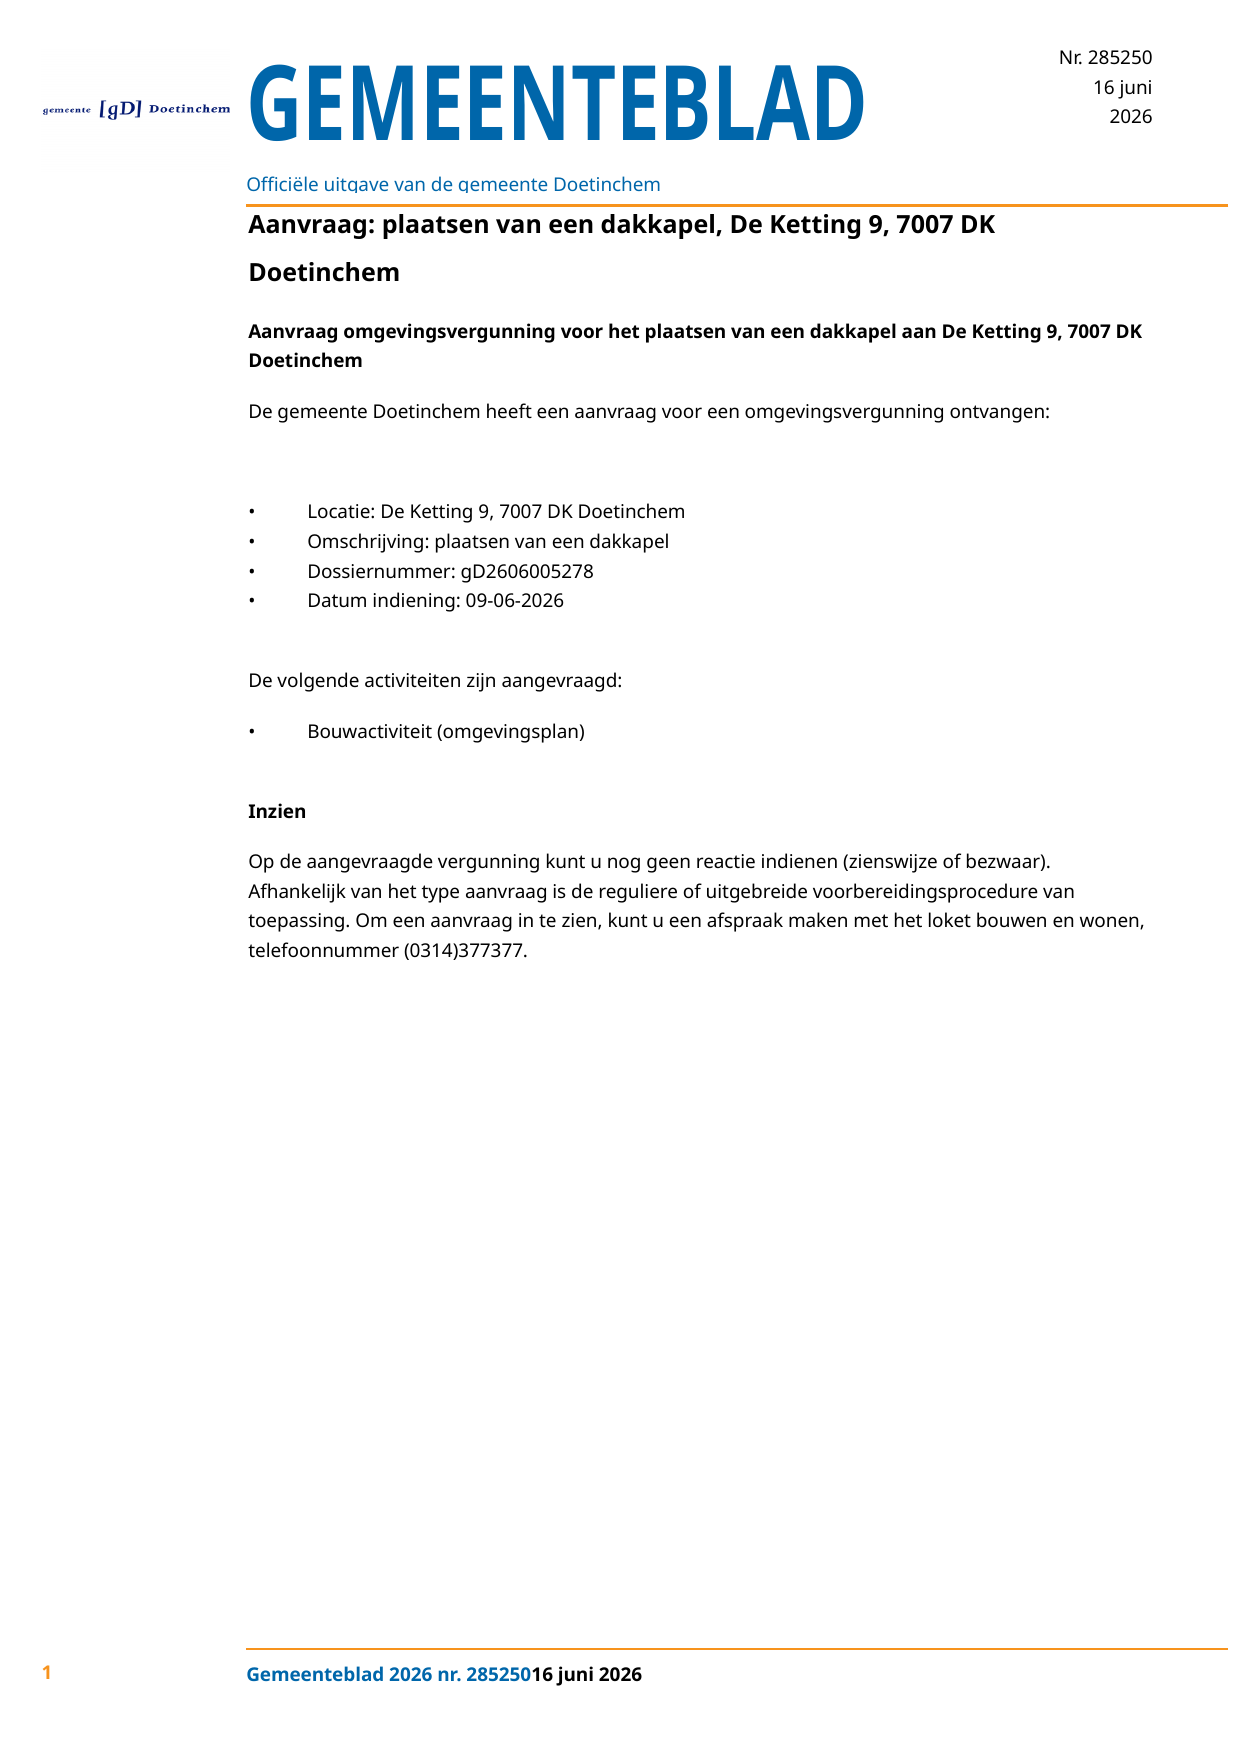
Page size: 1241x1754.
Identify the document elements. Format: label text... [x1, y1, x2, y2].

text Aanvraag: plaatsen van een dakkapel, De Ketting 9, 7007 DK Doetinchem [248, 207, 1152, 288]
text Inzien [248, 798, 1152, 824]
text De gemeente Doetinchem heeft een aanvraag voor een omgevingsvergunning ontvangen: [248, 398, 1152, 424]
list Locatie: De Ketting 9, 7007 DK Doetinchem [248, 499, 1152, 524]
text De volgende activiteiten zijn aangevraagd: [248, 667, 1152, 693]
picture [41, 47, 231, 172]
list Bouwactiviteit (omgevingsplan) [248, 718, 1152, 744]
list Omschrijving: plaatsen van een dakkapel [248, 528, 1152, 554]
list Datum indiening: 09-06-2026 [248, 587, 1152, 613]
list Dossiernummer: gD2606005278 [248, 558, 1152, 584]
text Op de aangevraagde vergunning kunt u nog geen reactie indienen (zienswijze of bezwaar). Afhankelijk van het type aanvraag is de reguliere of uitgebreide voorbereidingsprocedure van toepassing. Om een aanvraag in te zien, kunt u een afspraak maken met het loket bouwen en wonen, telefoonnummer (0314)377377. [248, 848, 1152, 963]
text Aanvraag omgevingsvergunning voor het plaatsen van een dakkapel aan De Ketting 9, 7007 DK Doetinchem [248, 318, 1152, 373]
